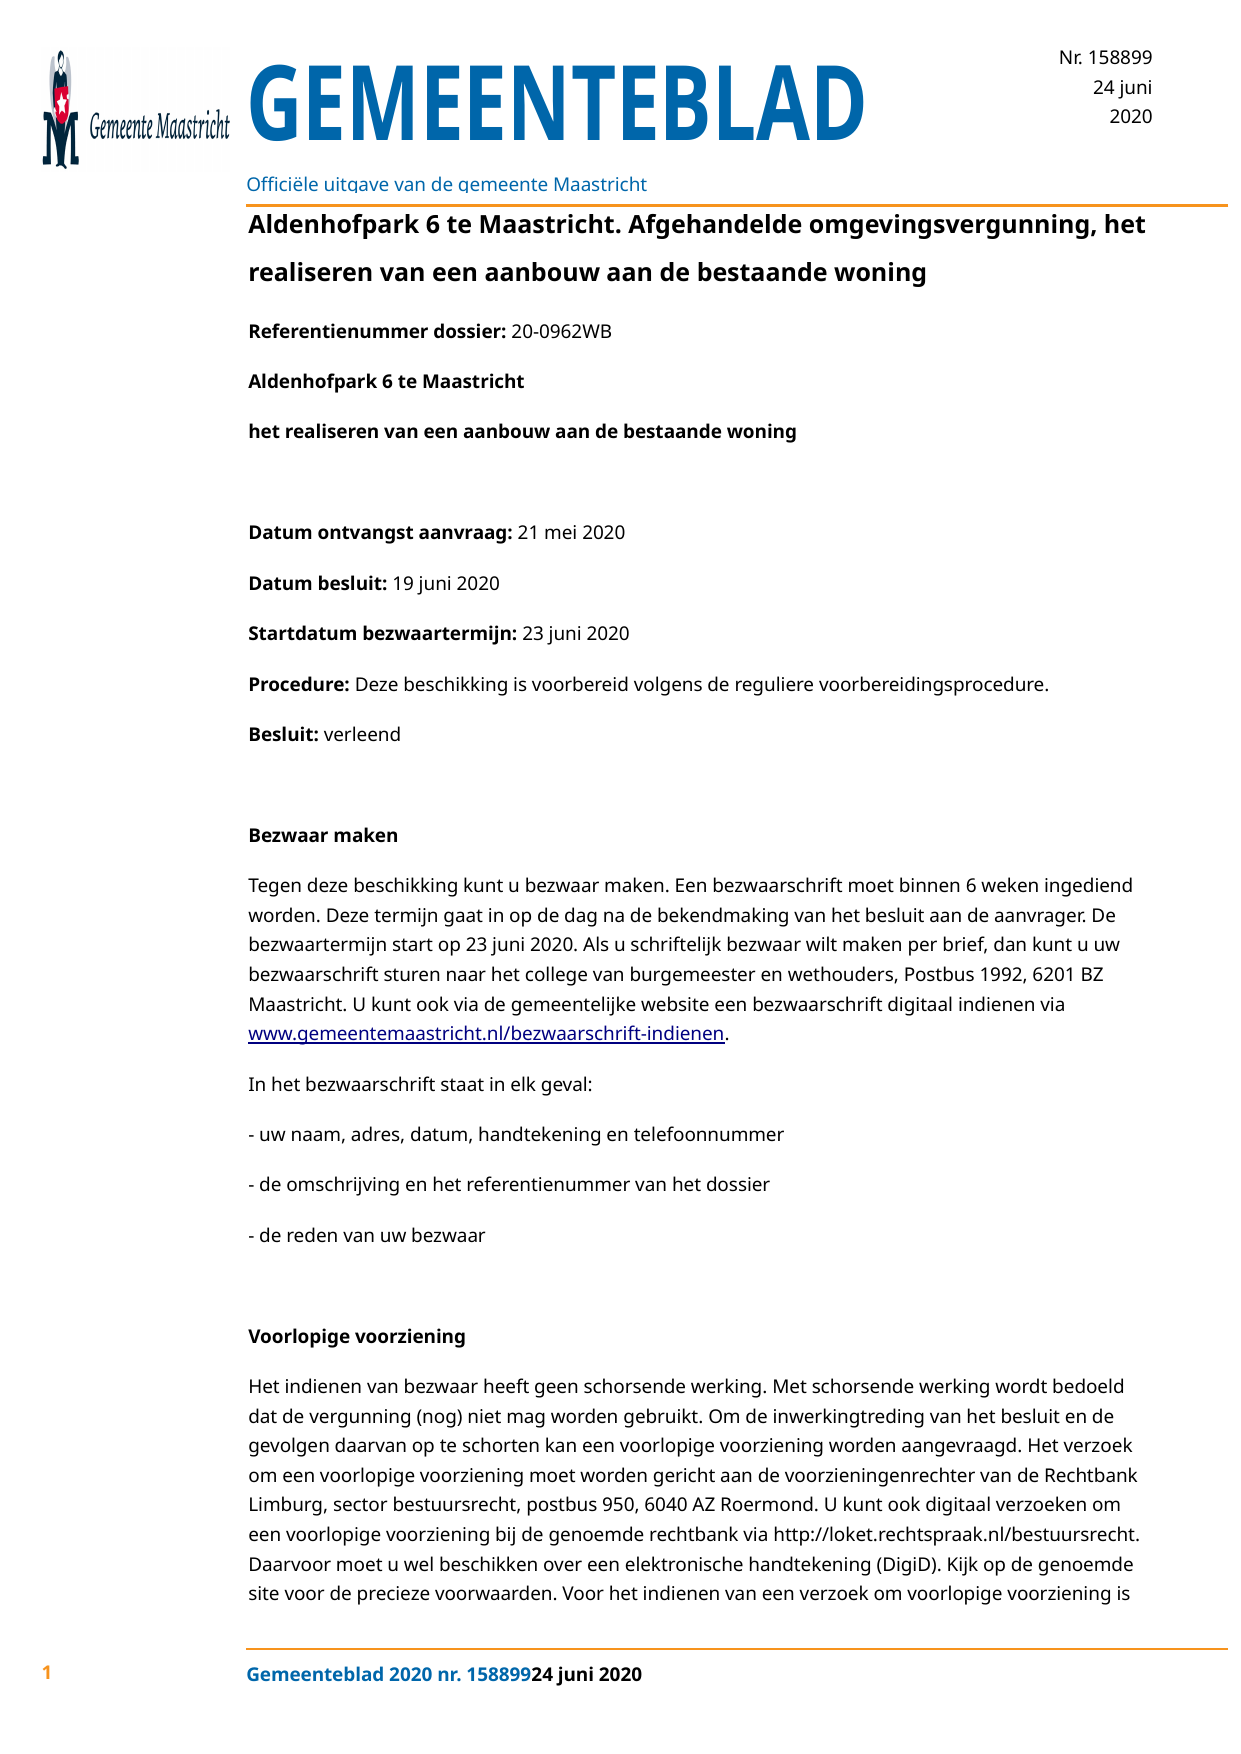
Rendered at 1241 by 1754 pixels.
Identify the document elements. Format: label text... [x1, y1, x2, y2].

text Voorlopige voorziening [248, 1323, 1152, 1349]
text Datum besluit: 19 juni 2020 [248, 570, 1152, 596]
text - uw naam, adres, datum, handtekening en telefoonnummer [248, 1121, 1152, 1147]
text Aldenhofpark 6 te Maastricht. Afgehandelde omgevingsvergunning, het realiseren van een aanbouw aan de bestaande woning [248, 207, 1152, 288]
text Tegen deze beschikking kunt u bezwaar maken. Een bezwaarschrift moet binnen 6 weken ingediend worden. Deze termijn gaat in op de dag na de bekendmaking van het besluit aan de aanvrager. De bezwaartermijn start op 23 juni 2020. Als u schriftelijk bezwaar wilt maken per brief, dan kunt u uw bezwaarschrift sturen naar het college van burgemeester en wethouders, Postbus 1992, 6201 BZ Maastricht. U kunt ook via de gemeentelijke website een bezwaarschrift digitaal indienen via www.gemeentemaastricht.nl/bezwaarschrift-indienen. [248, 872, 1152, 1046]
text het realiseren van een aanbouw aan de bestaande woning [248, 419, 1152, 444]
text Besluit: verleend [248, 721, 1152, 747]
text In het bezwaarschrift staat in elk geval: [248, 1071, 1152, 1097]
text Bezwaar maken [248, 822, 1152, 848]
text Aldenhofpark 6 te Maastricht [248, 368, 1152, 394]
text Het indienen van bezwaar heeft geen schorsende werking. Met schorsende werking wordt bedoeld dat de vergunning (nog) niet mag worden gebruikt. Om de inwerkingtreding van het besluit en de gevolgen daarvan op te schorten kan een voorlopige voorziening worden aangevraagd. Het verzoek om een voorlopige voorziening moet worden gericht aan de voorzieningenrechter van de Rechtbank Limburg, sector bestuursrecht, postbus 950, 6040 AZ Roermond. U kunt ook digitaal verzoeken om een voorlopige voorziening bij de genoemde rechtbank via http://loket.rechtspraak.nl/bestuursrecht. Daarvoor moet u wel beschikken over een elektronische handtekening (DigiD). Kijk op de genoemde site voor de precieze voorwaarden. Voor het indienen van een verzoek om voorlopige voorziening is [248, 1373, 1152, 1606]
text Referentienummer dossier: 20-0962WB [248, 318, 1152, 344]
text Datum ontvangst aanvraag: 21 mei 2020 [248, 519, 1152, 545]
text Startdatum bezwaartermijn: 23 juni 2020 [248, 620, 1152, 646]
text Procedure: Deze beschikking is voorbereid volgens de reguliere voorbereidingsprocedure. [248, 671, 1152, 697]
text - de reden van uw bezwaar [248, 1222, 1152, 1248]
text - de omschrijving en het referentienummer van het dossier [248, 1172, 1152, 1197]
picture [41, 47, 231, 172]
